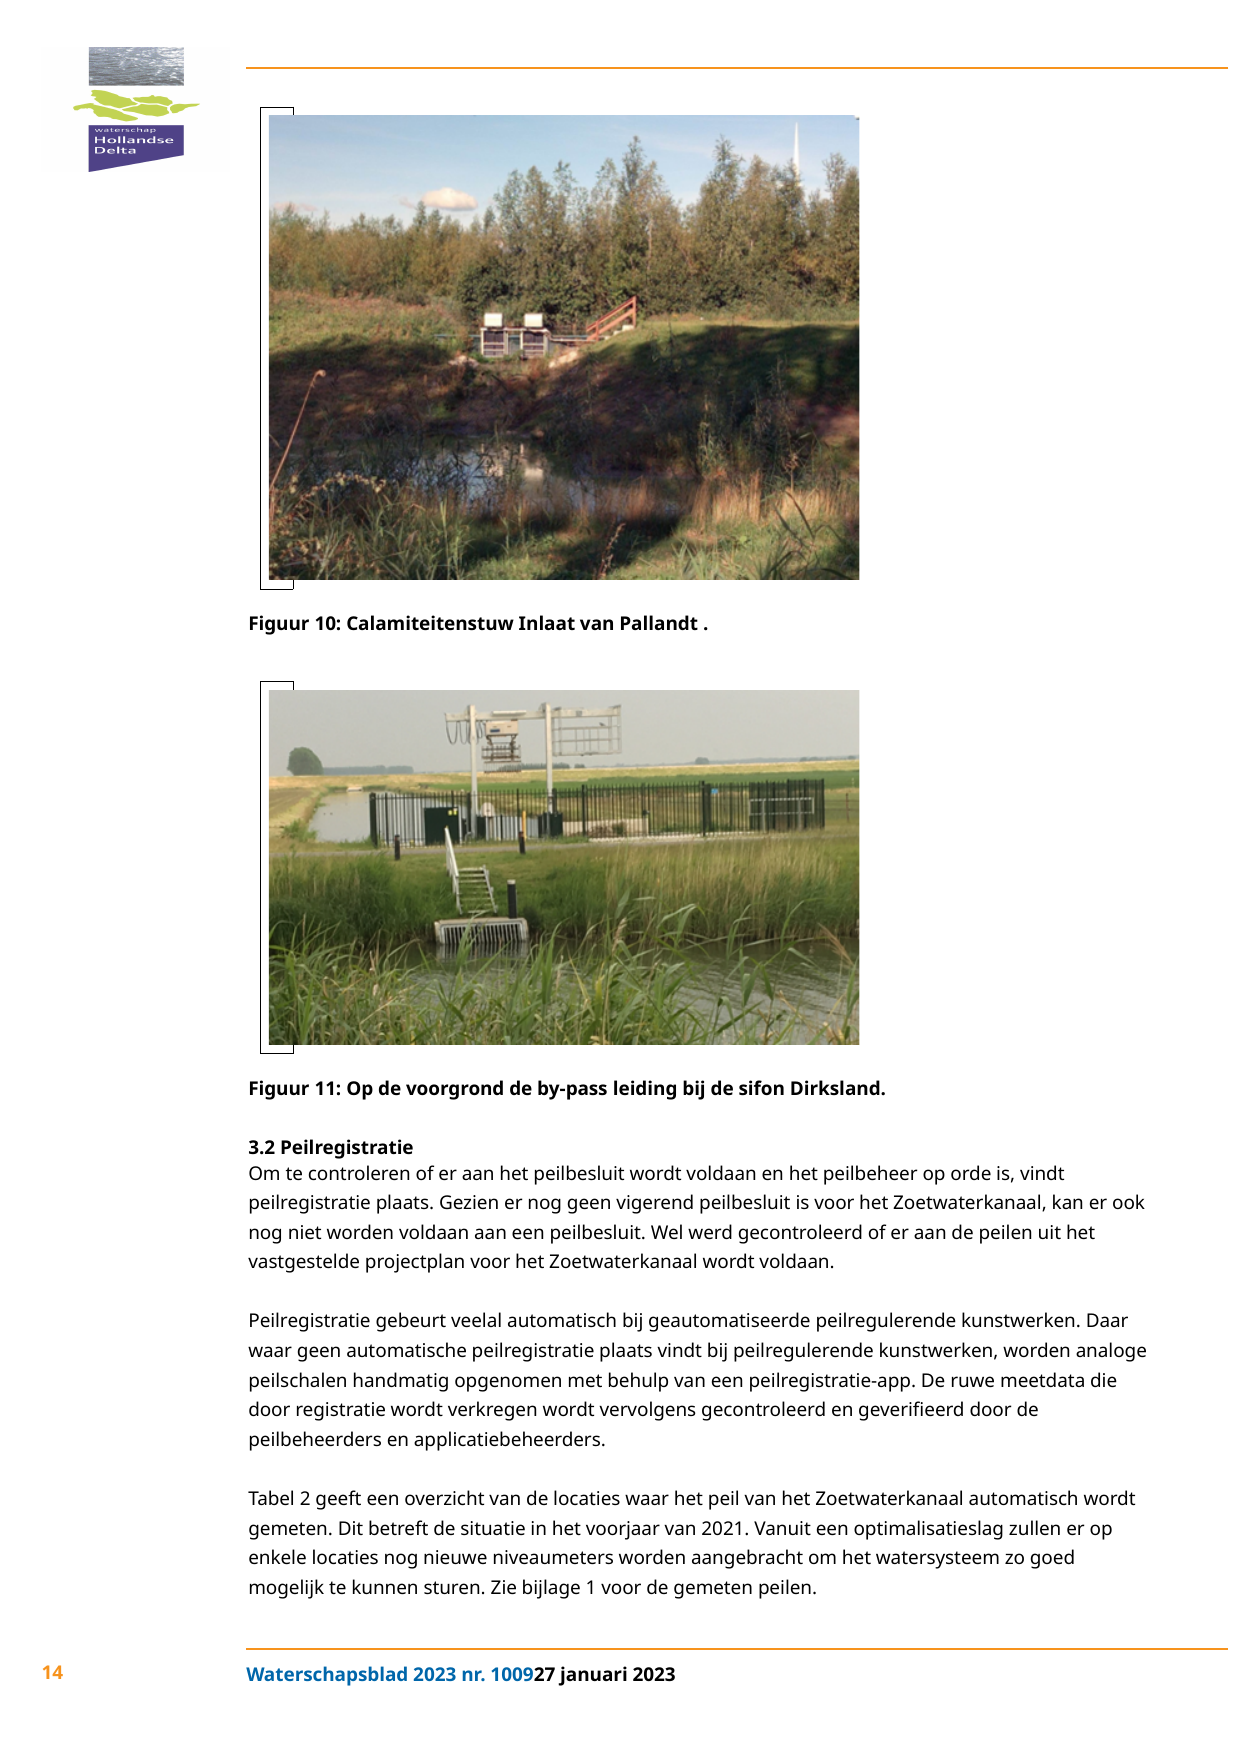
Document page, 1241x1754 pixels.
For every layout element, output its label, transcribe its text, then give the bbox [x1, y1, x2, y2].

picture [268, 115, 860, 580]
text Peilregistratie gebeurt veelal automatisch bij geautomatiseerde peilregulerende kunstwerken. Daar waar geen automatische peilregistratie plaats vindt bij peilregulerende kunstwerken, worden analoge peilschalen handmatig opgenomen met behulp van een peilregistratie-app. De ruwe meetdata die door registratie wordt verkregen wordt vervolgens gecontroleerd en geverifieerd door de peilbeheerders en applicatiebeheerders. [248, 1308, 1152, 1452]
text Figuur 10: Calamiteitenstuw Inlaat van Pallandt . [248, 610, 1152, 636]
text Tabel 2 geeft een overzicht van de locaties waar het peil van het Zoetwaterkanaal automatisch wordt gemeten. Dit betreft de situatie in het voorjaar van 2021. Vanuit een optimalisatieslag zullen er op enkele locaties nog nieuwe niveaumeters worden aangebracht om het watersysteem zo goed mogelijk te kunnen sturen. Zie bijlage 1 voor de gemeten peilen. [248, 1485, 1152, 1599]
picture [41, 47, 231, 172]
text Om te controleren of er aan het peilbesluit wordt voldaan en het peilbeheer op orde is, vindt peilregistratie plaats. Gezien er nog geen vigerend peilbesluit is voor het Zoetwaterkanaal, kan er ook nog niet worden voldaan aan een peilbesluit. Wel werd gecontroleerd of er aan de peilen uit het vastgestelde projectplan voor het Zoetwaterkanaal wordt voldaan. [248, 1160, 1152, 1274]
text 3.2 Peilregistratie [248, 1134, 1152, 1160]
text Figuur 11: Op de voorgrond de by-pass leiding bij de sifon Dirksland. [248, 1075, 1152, 1101]
picture [268, 690, 860, 1045]
